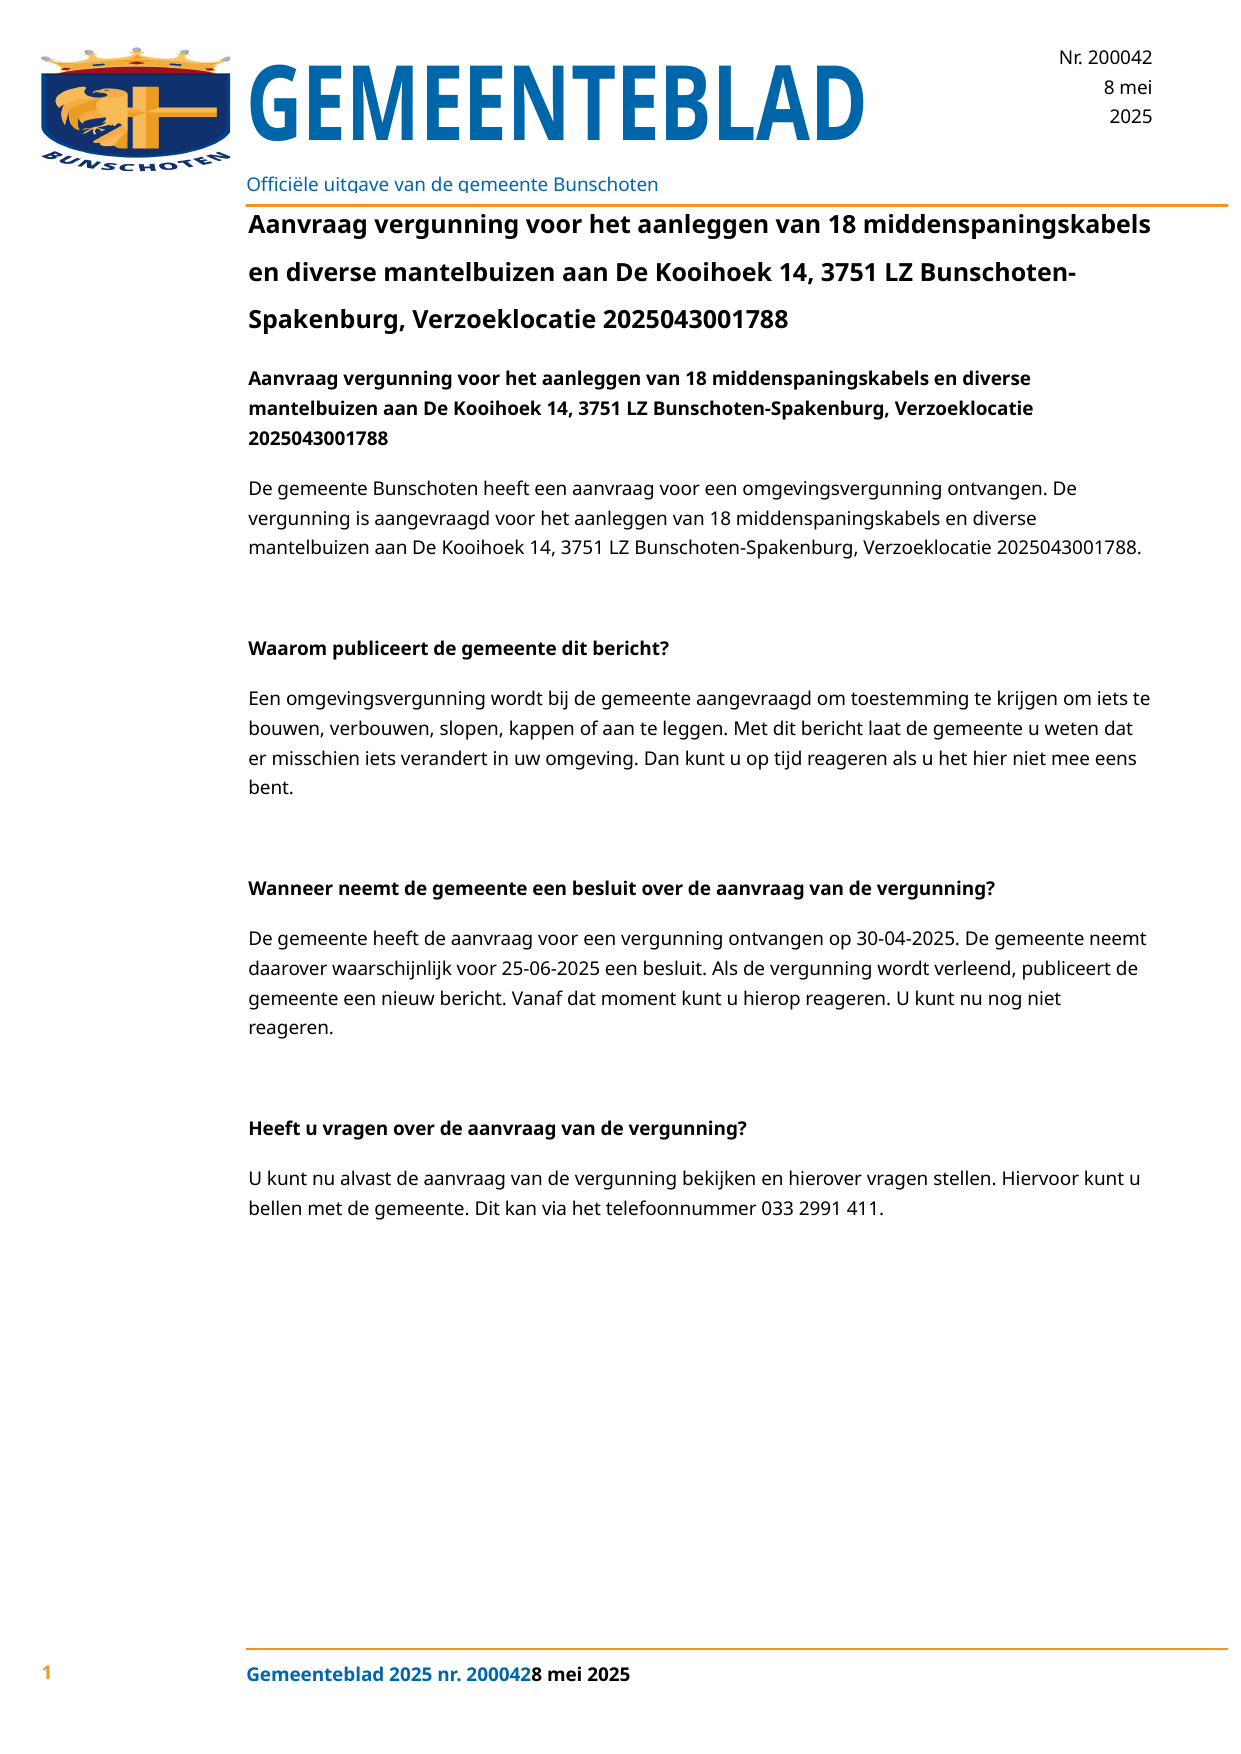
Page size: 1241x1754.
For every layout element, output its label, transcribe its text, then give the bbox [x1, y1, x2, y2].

text Wanneer neemt de gemeente een besluit over de aanvraag van de vergunning? [248, 875, 1152, 901]
text Aanvraag vergunning voor het aanleggen van 18 middenspaningskabels en diverse mantelbuizen aan De Kooihoek 14, 3751 LZ Bunschoten-Spakenburg, Verzoeklocatie 2025043001788 [248, 207, 1152, 336]
text Waarom publiceert de gemeente dit bericht? [248, 635, 1152, 661]
text U kunt nu alvast de aanvraag van de vergunning bekijken en hierover vragen stellen. Hiervoor kunt u bellen met de gemeente. Dit kan via het telefoonnummer 033 2991 411. [248, 1166, 1152, 1221]
text Een omgevingsvergunning wordt bij de gemeente aangevraagd om toestemming te krijgen om iets te bouwen, verbouwen, slopen, kappen of aan te leggen. Met dit bericht laat de gemeente u weten dat er misschien iets verandert in uw omgeving. Dan kunt u op tijd reageren als u het hier niet mee eens bent. [248, 686, 1152, 800]
text Aanvraag vergunning voor het aanleggen van 18 middenspaningskabels en diverse mantelbuizen aan De Kooihoek 14, 3751 LZ Bunschoten-Spakenburg, Verzoeklocatie 2025043001788 [248, 366, 1152, 450]
text Heeft u vragen over de aanvraag van de vergunning? [248, 1115, 1152, 1141]
text De gemeente heeft de aanvraag voor een vergunning ontvangen op 30-04-2025. De gemeente neemt daarover waarschijnlijk voor 25-06-2025 een besluit. Als de vergunning wordt verleend, publiceert de gemeente een nieuw bericht. Vanaf dat moment kunt u hierop reageren. U kunt nu nog niet reageren. [248, 926, 1152, 1040]
text De gemeente Bunschoten heeft een aanvraag voor een omgevingsvergunning ontvangen. De vergunning is aangevraagd voor het aanleggen van 18 middenspaningskabels en diverse mantelbuizen aan De Kooihoek 14, 3751 LZ Bunschoten-Spakenburg, Verzoeklocatie 2025043001788. [248, 475, 1152, 560]
picture [41, 47, 231, 172]
